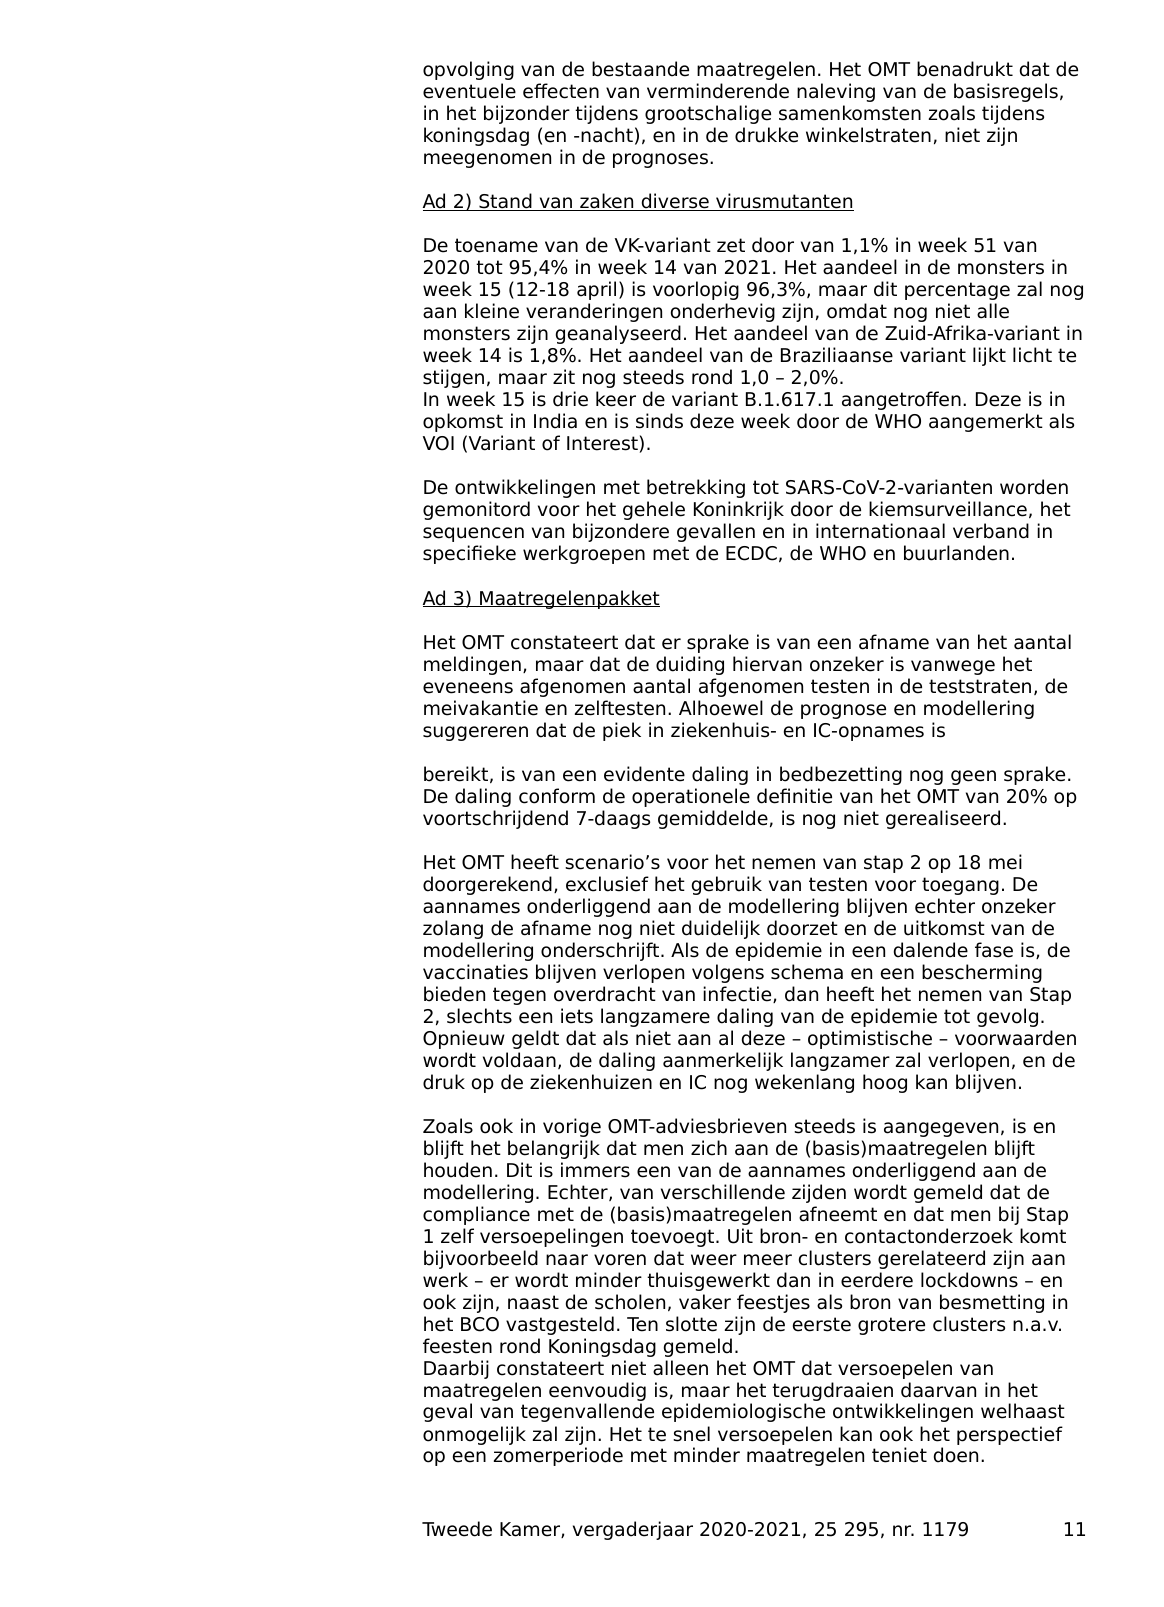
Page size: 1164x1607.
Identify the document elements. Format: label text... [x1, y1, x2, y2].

text bereikt, is van een evidente daling in bedbezetting nog geen sprake. De daling conform de operationele definitie van het OMT van 20% op voortschrijdend 7-daags gemiddelde, is nog niet gerealiseerd. [422, 764, 1087, 829]
text Het OMT heeft scenario’s voor het nemen van stap 2 op 18 mei doorgerekend, exclusief het gebruik van testen voor toegang. De aannames onderliggend aan de modellering blijven echter onzeker zolang de afname nog niet duidelijk doorzet en de uitkomst van de modellering onderschrijft. Als de epidemie in een dalende fase is, de vaccinaties blijven verlopen volgens schema en een bescherming bieden tegen overdracht van infectie, dan heeft het nemen van Stap 2, slechts een iets langzamere daling van de epidemie tot gevolg. Opnieuw geldt dat als niet aan al deze – optimistische – voorwaarden wordt voldaan, de daling aanmerkelijk langzamer zal verlopen, en de druk op de ziekenhuizen en IC nog wekenlang hoog kan blijven. [422, 852, 1087, 1093]
text De ontwikkelingen met betrekking tot SARS-CoV-2-varianten worden gemonitord voor het gehele Koninkrijk door de kiemsurveillance, het sequencen van bijzondere gevallen en in internationaal verband in specifieke werkgroepen met de ECDC, de WHO en buurlanden. [422, 477, 1087, 565]
text Daarbij constateert niet alleen het OMT dat versoepelen van maatregelen eenvoudig is, maar het terugdraaien daarvan in het geval van tegenvallende epidemiologische ontwikkelingen welhaast onmogelijk zal zijn. Het te snel versoepelen kan ook het perspectief op een zomerperiode met minder maatregelen teniet doen. [422, 1357, 1087, 1467]
subtitle Ad 3) Maatregelenpakket [422, 587, 1087, 609]
text Het OMT constateert dat er sprake is van een afname van het aantal meldingen, maar dat de duiding hiervan onzeker is vanwege het eveneens afgenomen aantal afgenomen testen in de teststraten, de meivakantie en zelftesten. Alhoewel de prognose en modellering suggereren dat de piek in ziekenhuis- en IC-opnames is [422, 632, 1087, 741]
subtitle Ad 2) Stand van zaken diverse virusmutanten [422, 191, 1087, 213]
text In week 15 is drie keer de variant B.1.617.1 aangetroffen. Deze is in opkomst in India en is sinds deze week door de WHO aangemerkt als VOI (Variant of Interest). [422, 389, 1087, 455]
text De toename van de VK-variant zet door van 1,1% in week 51 van 2020 tot 95,4% in week 14 van 2021. Het aandeel in de monsters in week 15 (12-18 april) is voorlopig 96,3%, maar dit percentage zal nog aan kleine veranderingen onderhevig zijn, omdat nog niet alle monsters zijn geanalyseerd. Het aandeel van de Zuid-Afrika-variant in week 14 is 1,8%. Het aandeel van de Braziliaanse variant lijkt licht te stijgen, maar zit nog steeds rond 1,0 – 2,0%. [422, 235, 1087, 389]
text Zoals ook in vorige OMT-adviesbrieven steeds is aangegeven, is en blijft het belangrijk dat men zich aan de (basis)maatregelen blijft houden. Dit is immers een van de aannames onderliggend aan de modellering. Echter, van verschillende zijden wordt gemeld dat de compliance met de (basis)maatregelen afneemt en dat men bij Stap 1 zelf versoepelingen toevoegt. Uit bron- en contactonderzoek komt bijvoorbeeld naar voren dat weer meer clusters gerelateerd zijn aan werk – er wordt minder thuisgewerkt dan in eerdere lockdowns – en ook zijn, naast de scholen, vaker feestjes als bron van besmetting in het BCO vastgesteld. Ten slotte zijn de eerste grotere clusters n.a.v. feesten rond Koningsdag gemeld. [422, 1116, 1087, 1357]
text opvolging van de bestaande maatregelen. Het OMT benadrukt dat de eventuele effecten van verminderende naleving van de basisregels, in het bijzonder tijdens grootschalige samenkomsten zoals tijdens koningsdag (en -nacht), en in de drukke winkelstraten, niet zijn meegenomen in de prognoses. [422, 59, 1087, 169]
